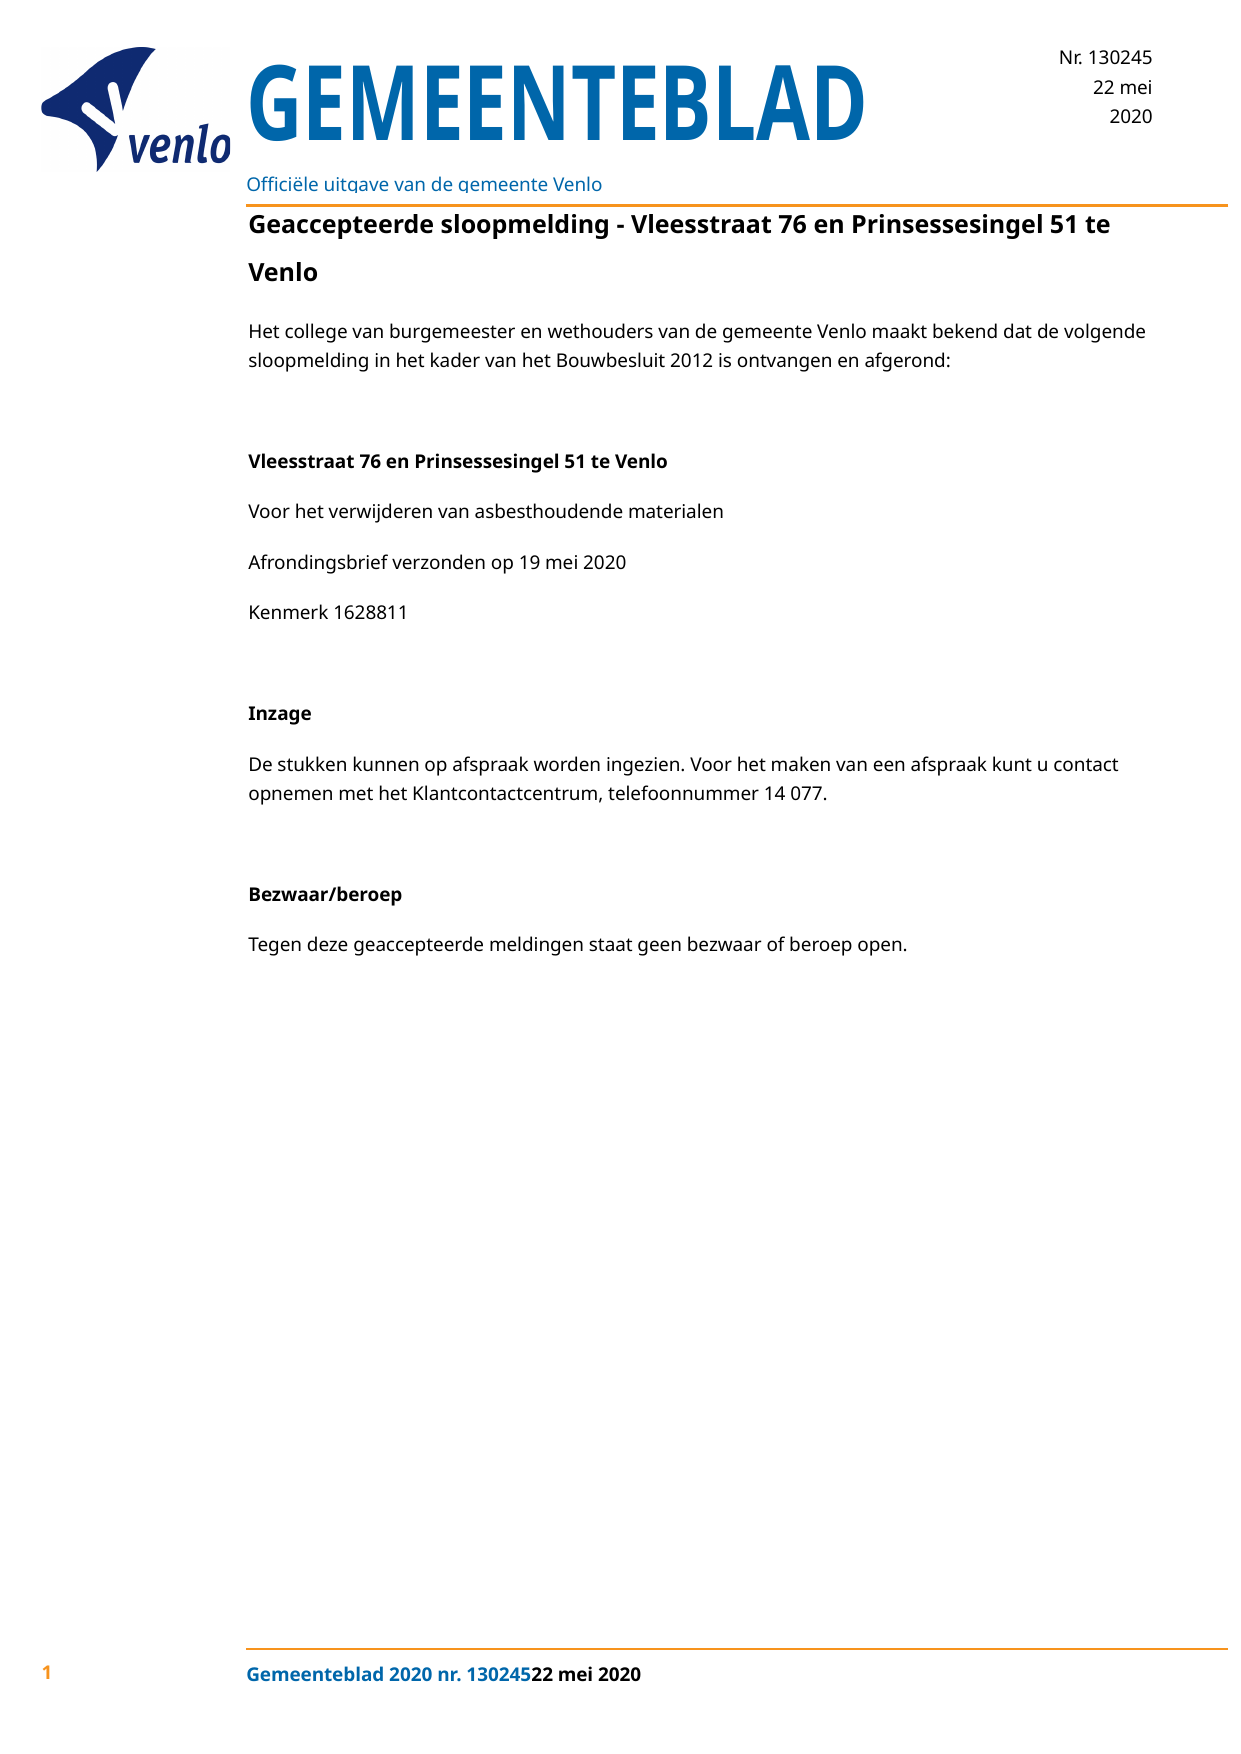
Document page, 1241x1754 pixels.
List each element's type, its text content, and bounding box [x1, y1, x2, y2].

text Het college van burgemeester en wethouders van de gemeente Venlo maakt bekend dat de volgende sloopmelding in het kader van het Bouwbesluit 2012 is ontvangen en afgerond: [248, 318, 1152, 373]
text Inzage [248, 700, 1152, 726]
text Tegen deze geaccepteerde meldingen staat geen bezwaar of beroep open. [248, 932, 1152, 957]
text Bezwaar/beroep [248, 881, 1152, 907]
text Kenmerk 1628811 [248, 599, 1152, 625]
text Afrondingsbrief verzonden op 19 mei 2020 [248, 549, 1152, 575]
text De stukken kunnen op afspraak worden ingezien. Voor het maken van een afspraak kunt u contact opnemen met het Klantcontactcentrum, telefoonnummer 14 077. [248, 751, 1152, 806]
text Geaccepteerde sloopmelding - Vleesstraat 76 en Prinsessesingel 51 te Venlo [248, 207, 1152, 288]
picture [41, 47, 231, 172]
text Vleesstraat 76 en Prinsessesingel 51 te Venlo [248, 448, 1152, 474]
text Voor het verwijderen van asbesthoudende materialen [248, 499, 1152, 524]
